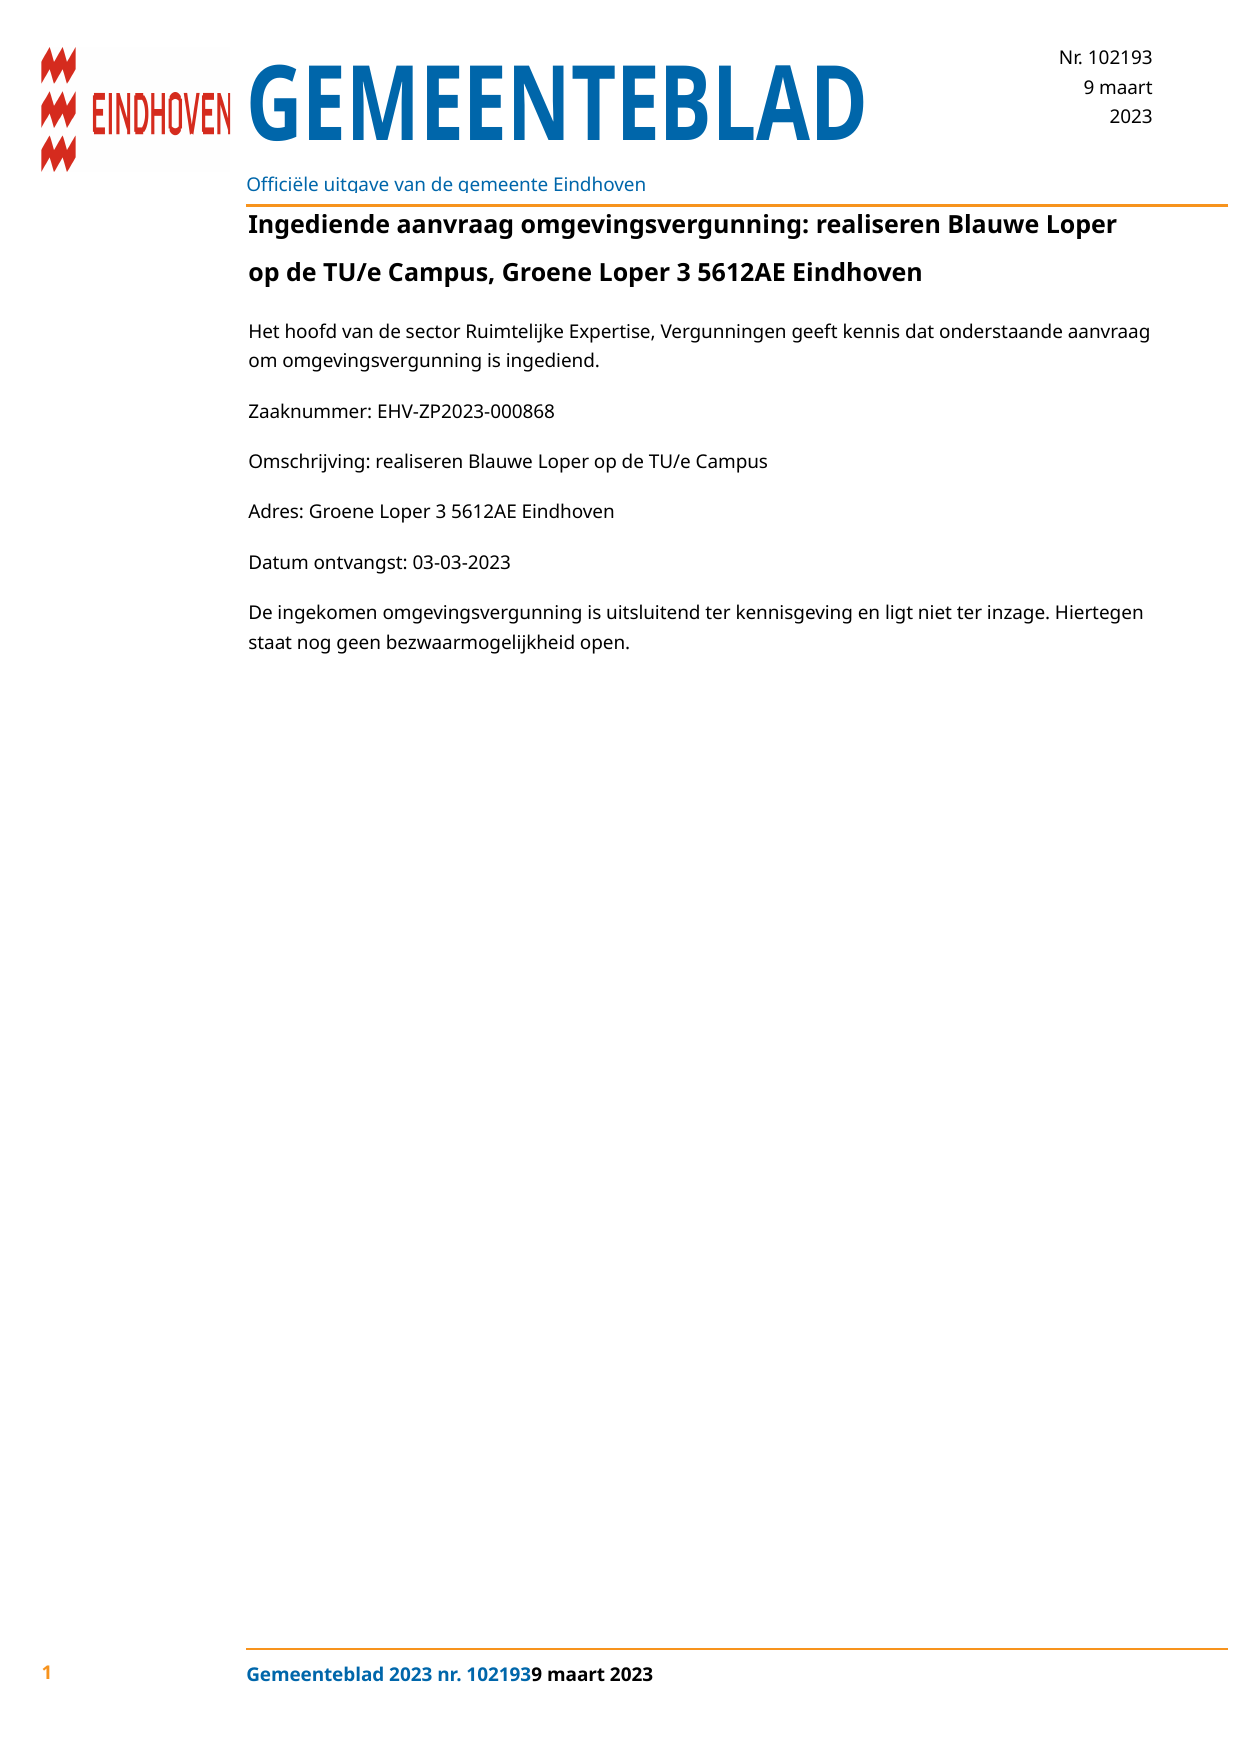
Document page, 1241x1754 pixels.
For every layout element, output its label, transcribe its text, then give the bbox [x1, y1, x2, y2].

text Datum ontvangst: 03-03-2023 [248, 549, 1152, 575]
text Omschrijving: realiseren Blauwe Loper op de TU/e Campus [248, 448, 1152, 474]
text Adres: Groene Loper 3 5612AE Eindhoven [248, 499, 1152, 524]
text De ingekomen omgevingsvergunning is uitsluitend ter kennisgeving en ligt niet ter inzage. Hiertegen staat nog geen bezwaarmogelijkheid open. [248, 599, 1152, 655]
text Zaaknummer: EHV-ZP2023-000868 [248, 398, 1152, 424]
picture [41, 47, 231, 172]
text Ingediende aanvraag omgevingsvergunning: realiseren Blauwe Loper op de TU/e Campus, Groene Loper 3 5612AE Eindhoven [248, 207, 1152, 288]
text Het hoofd van de sector Ruimtelijke Expertise, Vergunningen geeft kennis dat onderstaande aanvraag om omgevingsvergunning is ingediend. [248, 318, 1152, 373]
